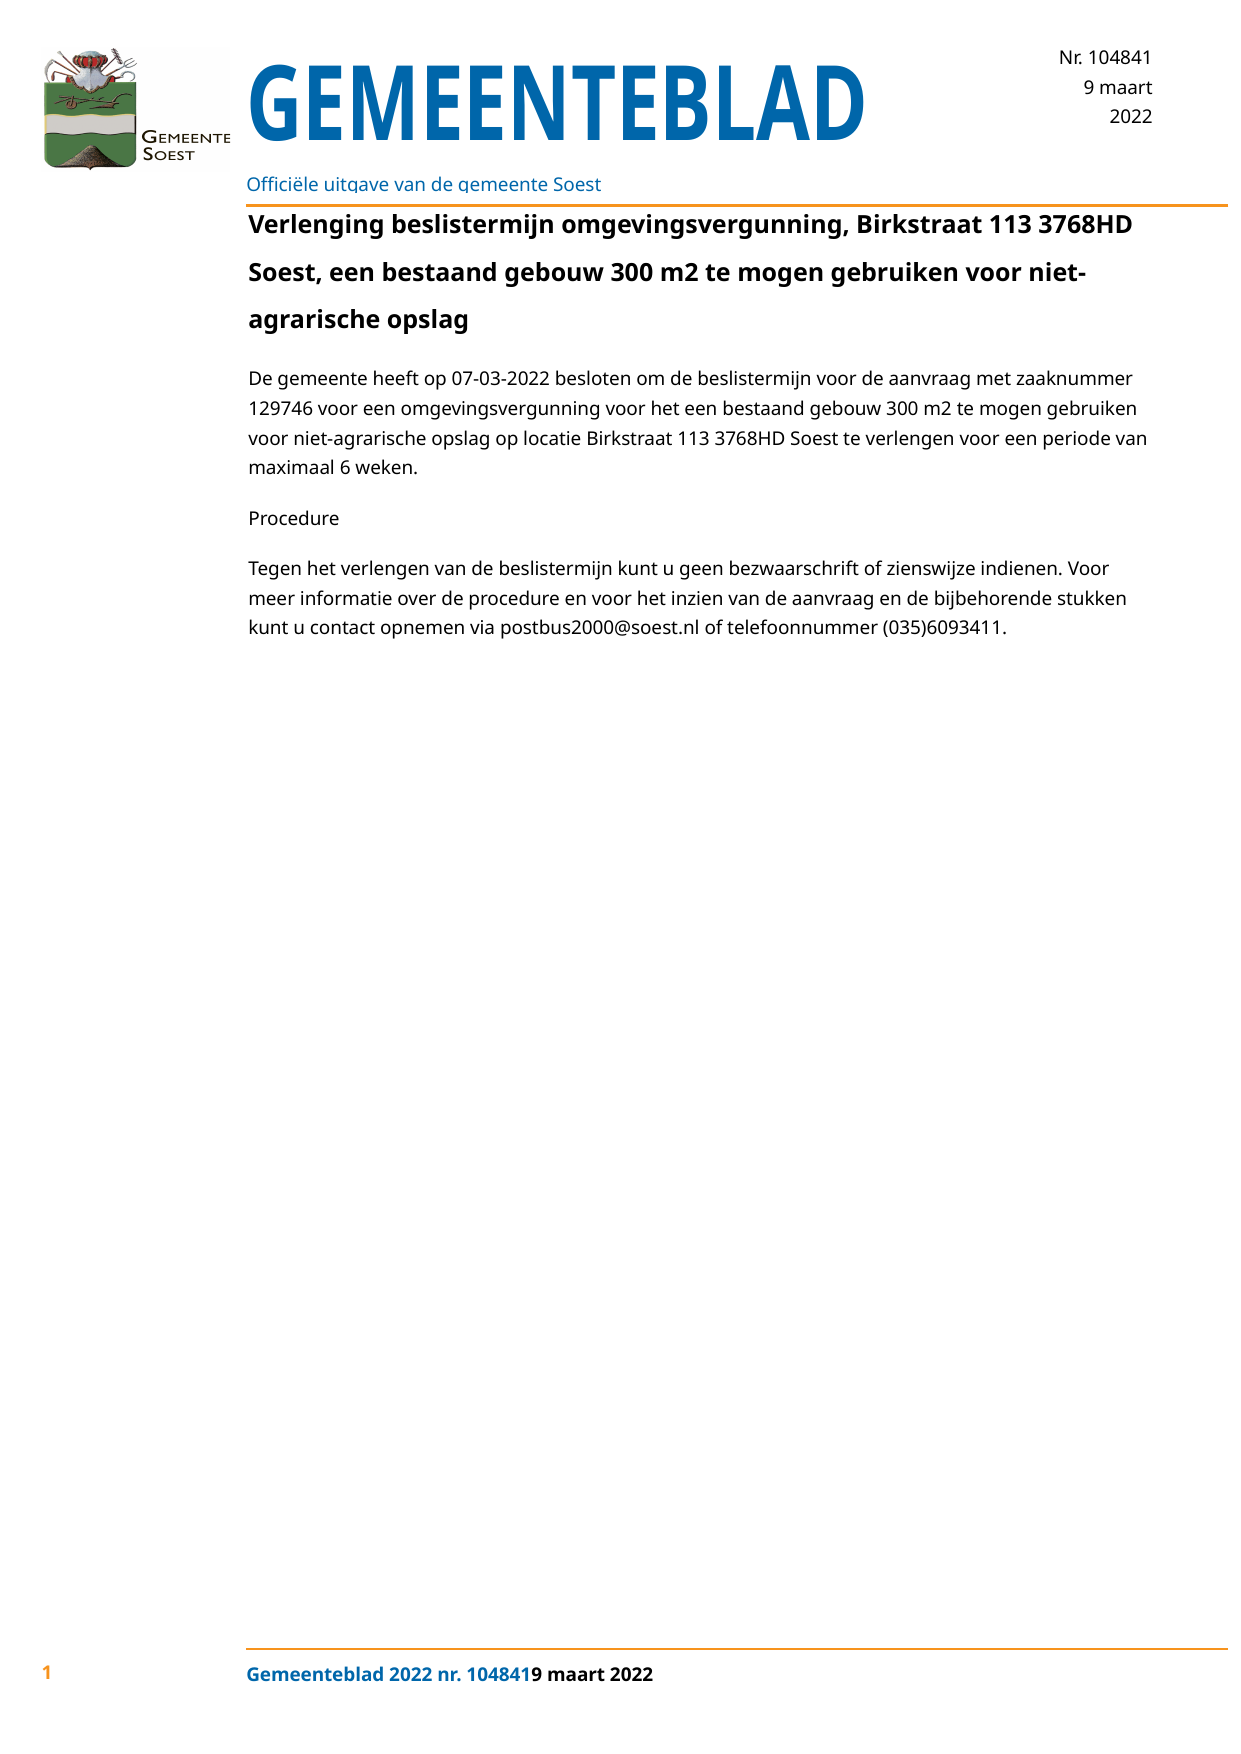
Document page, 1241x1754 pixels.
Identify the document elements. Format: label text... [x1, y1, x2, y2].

picture [41, 47, 231, 172]
text De gemeente heeft op 07-03-2022 besloten om de beslistermijn voor de aanvraag met zaaknummer 129746 voor een omgevingsvergunning voor het een bestaand gebouw 300 m2 te mogen gebruiken voor niet-agrarische opslag op locatie Birkstraat 113 3768HD Soest te verlengen voor een periode van maximaal 6 weken. [248, 366, 1152, 480]
text Procedure [248, 505, 1152, 530]
text Verlenging beslistermijn omgevingsvergunning, Birkstraat 113 3768HD Soest, een bestaand gebouw 300 m2 te mogen gebruiken voor niet-agrarische opslag [248, 207, 1152, 336]
text Tegen het verlengen van de beslistermijn kunt u geen bezwaarschrift of zienswijze indienen. Voor meer informatie over de procedure en voor het inzien van de aanvraag en de bijbehorende stukken kunt u contact opnemen via postbus2000@soest.nl of telefoonnummer (035)6093411. [248, 555, 1152, 640]
